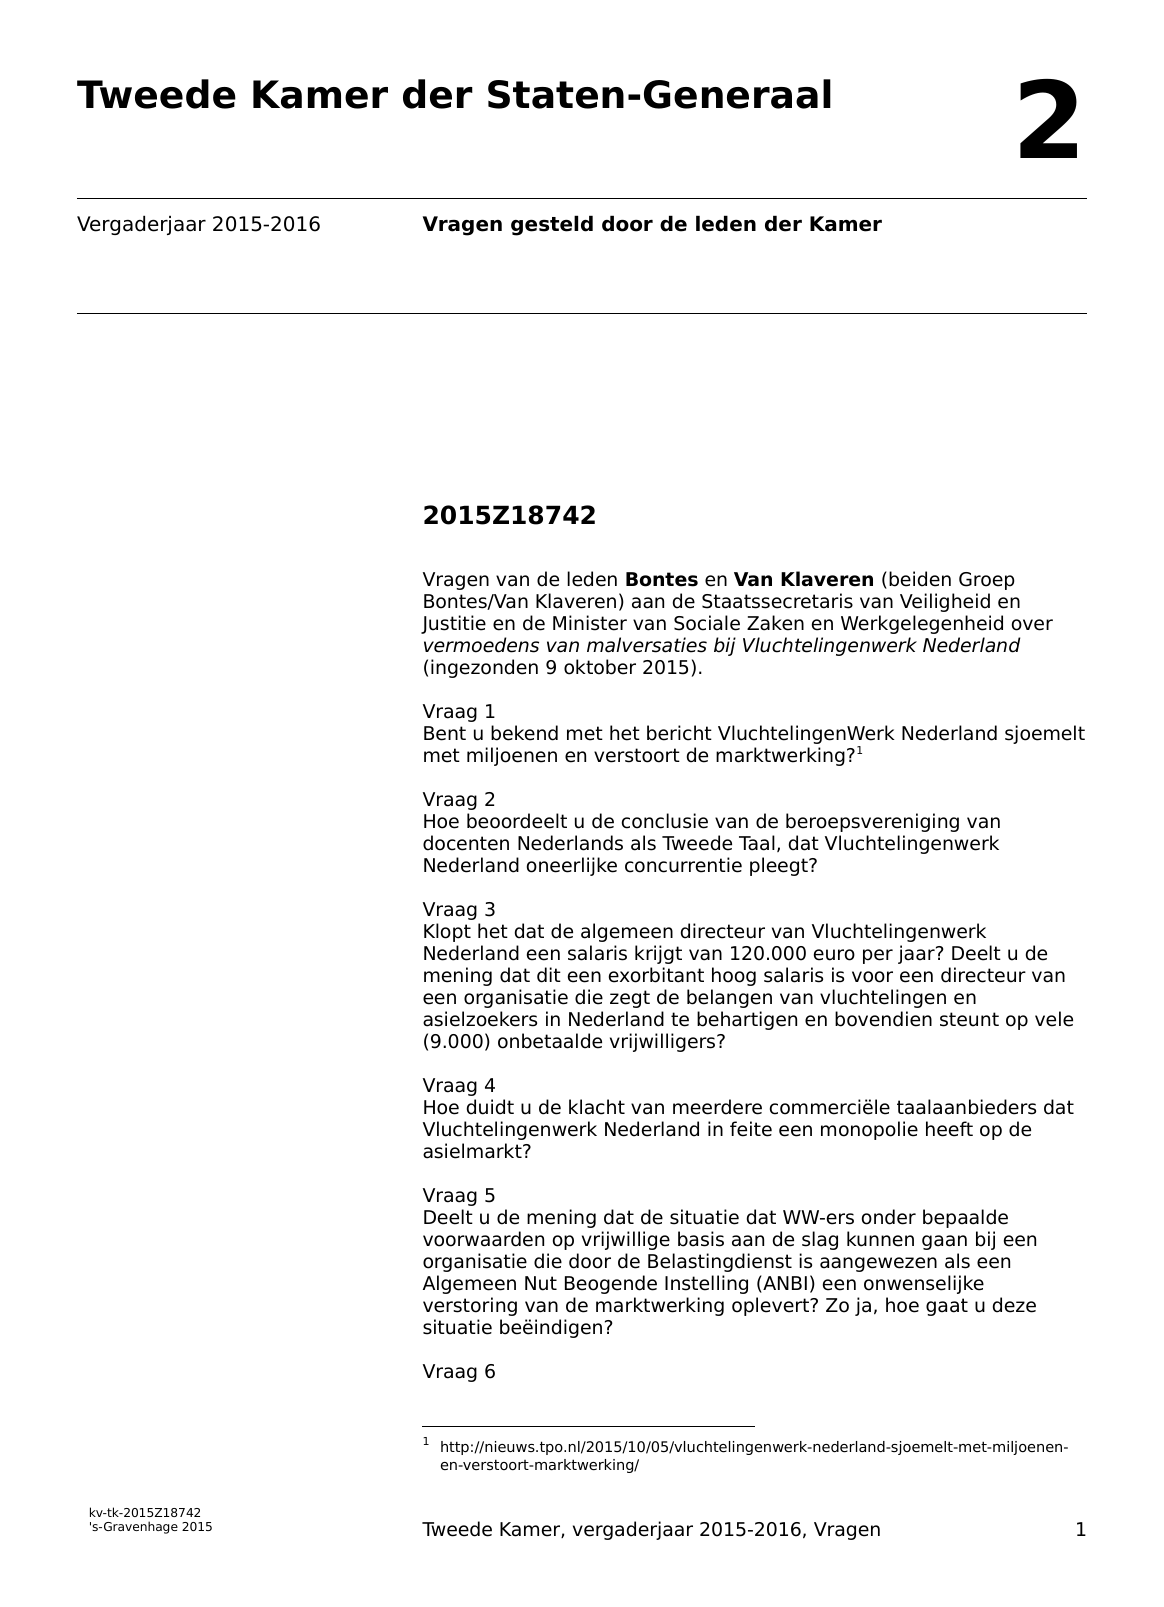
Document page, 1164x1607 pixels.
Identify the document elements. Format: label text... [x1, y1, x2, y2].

table_cell Vergaderjaar 2015-2016 [77, 199, 422, 313]
table_cell Vragen gesteld door de leden der Kamer [422, 199, 1087, 313]
text Vraag 3 [422, 899, 1087, 921]
text Klopt het dat de algemeen directeur van Vluchtelingenwerk Nederland een salaris krijgt van 120.000 euro per jaar? Deelt u de mening dat dit een exorbitant hoog salaris is voor een directeur van een organisatie die zegt de belangen van vluchtelingen en asielzoekers in Nederland te behartigen en bovendien steunt op vele (9.000) onbetaalde vrijwilligers? [422, 921, 1087, 1053]
text Vraag 2 [422, 789, 1087, 811]
text Vraag 1 [422, 701, 1087, 723]
text http://nieuws.tpo.nl/2015/10/05/vluchtelingenwerk-nederland-sjoemelt-met-miljoenen-en-verstoort-marktwerking/ [422, 1435, 1087, 1474]
table_header Tweede Kamer der Staten-Generaal [77, 59, 886, 198]
text 's-Gravenhage 2015 [88, 1520, 323, 1534]
text Vraag 6 [422, 1361, 1087, 1383]
text Vragen van de leden Bontes en Van Klaveren (beiden Groep Bontes/Van Klaveren) aan de Staatssecretaris van Veiligheid en Justitie en de Minister van Sociale Zaken en Werkgelegenheid over vermoedens van malversaties bij Vluchtelingenwerk Nederland (ingezonden 9 oktober 2015). [422, 569, 1087, 679]
text Bent u bekend met het bericht VluchtelingenWerk Nederland sjoemelt met miljoenen en verstoort de marktwerking? [422, 723, 1087, 767]
table_header 2 [886, 59, 1087, 198]
text Deelt u de mening dat de situatie dat WW-ers onder bepaalde voorwaarden op vrijwillige basis aan de slag kunnen gaan bij een organisatie die door de Belastingdienst is aangewezen als een Algemeen Nut Beogende Instelling (ANBI) een onwenselijke verstoring van de marktwerking oplevert? Zo ja, hoe gaat u deze situatie beëindigen? [422, 1207, 1087, 1339]
text Vraag 4 [422, 1075, 1087, 1097]
text kv-tk-2015Z18742 [88, 1506, 323, 1520]
text 2015Z18742 [422, 501, 1087, 531]
text Vraag 5 [422, 1185, 1087, 1207]
text Hoe duidt u de klacht van meerdere commerciële taalaanbieders dat Vluchtelingenwerk Nederland in feite een monopolie heeft op de asielmarkt? [422, 1097, 1087, 1163]
text Hoe beoordeelt u de conclusie van de beroepsvereniging van docenten Nederlands als Tweede Taal, dat Vluchtelingenwerk Nederland oneerlijke concurrentie pleegt? [422, 811, 1087, 877]
